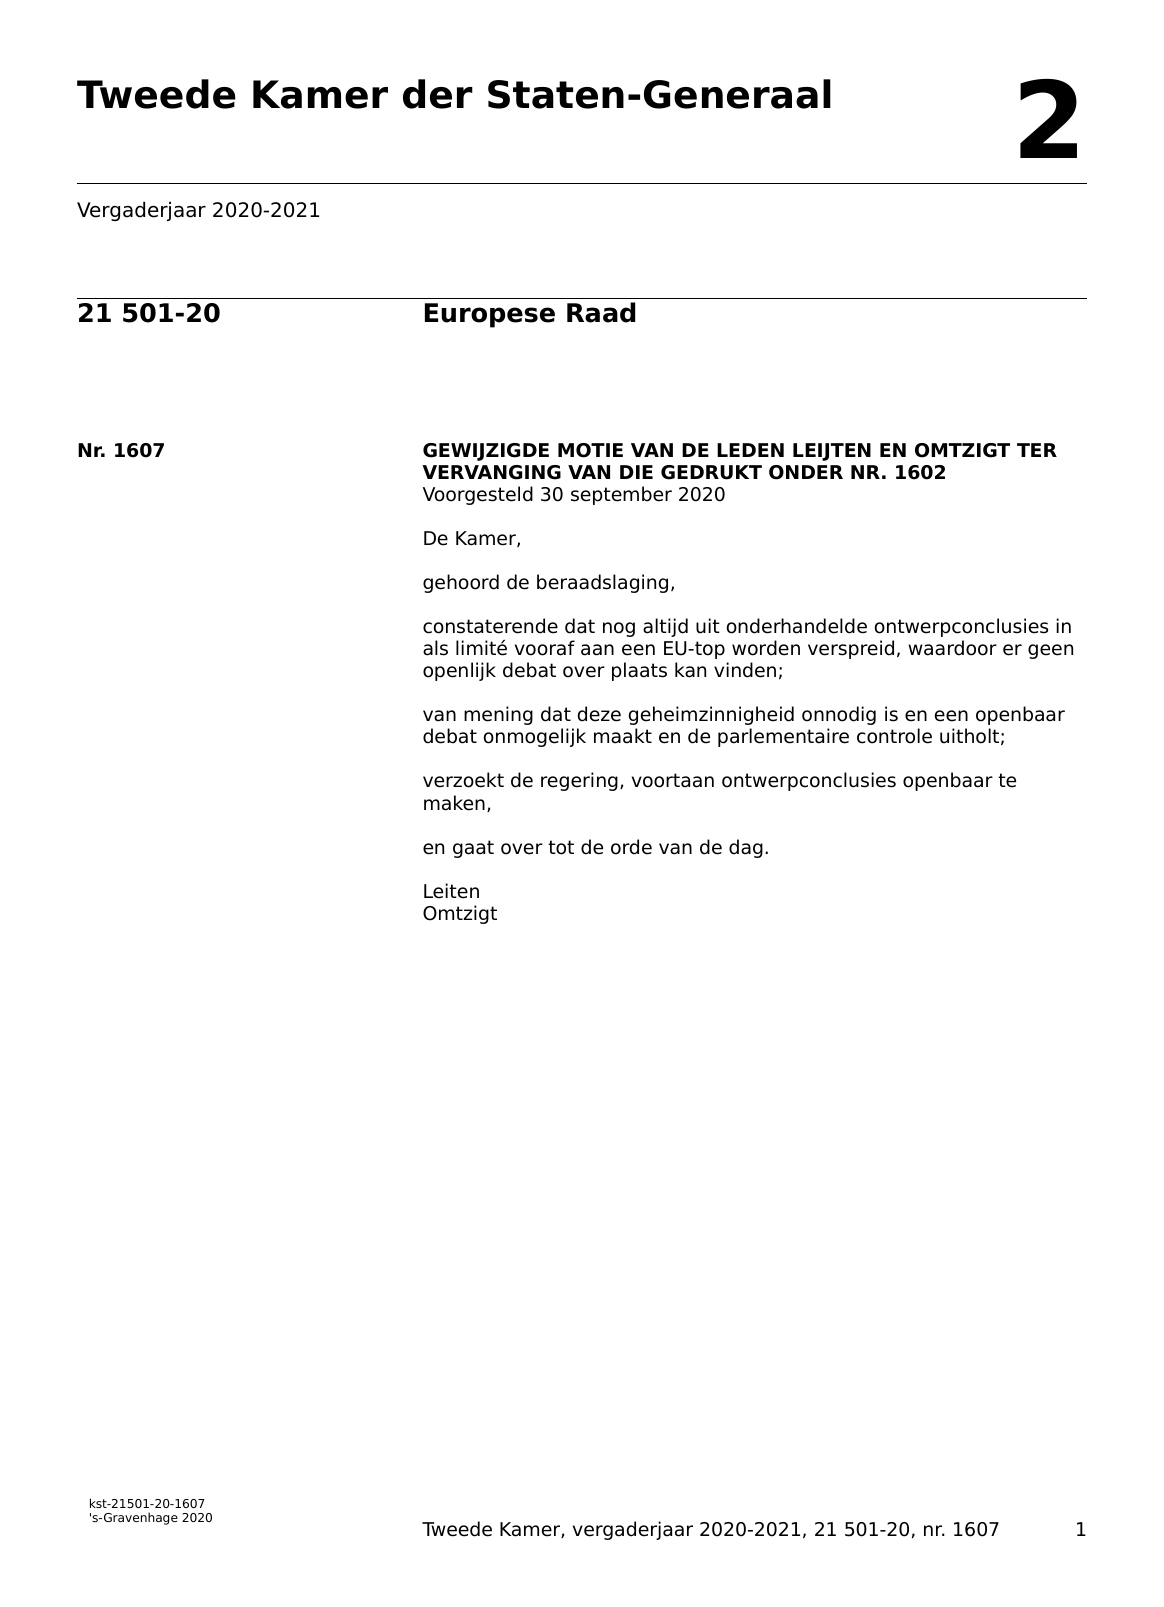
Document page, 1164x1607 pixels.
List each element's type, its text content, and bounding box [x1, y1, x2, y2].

table_header 2 [886, 59, 1087, 183]
table_header Tweede Kamer der Staten-Generaal [77, 59, 886, 183]
text en gaat over tot de orde van de dag. [422, 837, 1087, 858]
subtitle Nr. 1607 GEWIJZIGDE MOTIE VAN DE LEDEN LEIJTEN EN OMTZIGT TER VERVANGING VAN DIE GEDRUKT ONDER NR. 1602 [77, 440, 1087, 484]
text Omtzigt [422, 903, 1087, 925]
text Voorgesteld 30 september 2020 [422, 484, 1087, 506]
text gehoord de beraadslaging, [422, 572, 1087, 594]
text van mening dat deze geheimzinnigheid onnodig is en een openbaar debat onmogelijk maakt en de parlementaire controle uitholt; [422, 704, 1087, 748]
text verzoekt de regering, voortaan ontwerpconclusies openbaar te maken, [422, 770, 1087, 814]
text kst-21501-20-1607 [88, 1497, 323, 1511]
table_cell Vergaderjaar 2020-2021 [77, 184, 1087, 298]
text De Kamer, [422, 528, 1087, 550]
subtitle 21 501-20 Europese Raad [77, 299, 1087, 329]
text 's-Gravenhage 2020 [88, 1511, 323, 1525]
text Leiten [422, 881, 1087, 903]
text constaterende dat nog altijd uit onderhandelde ontwerpconclusies in als limité vooraf aan een EU-top worden verspreid, waardoor er geen openlijk debat over plaats kan vinden; [422, 616, 1087, 682]
